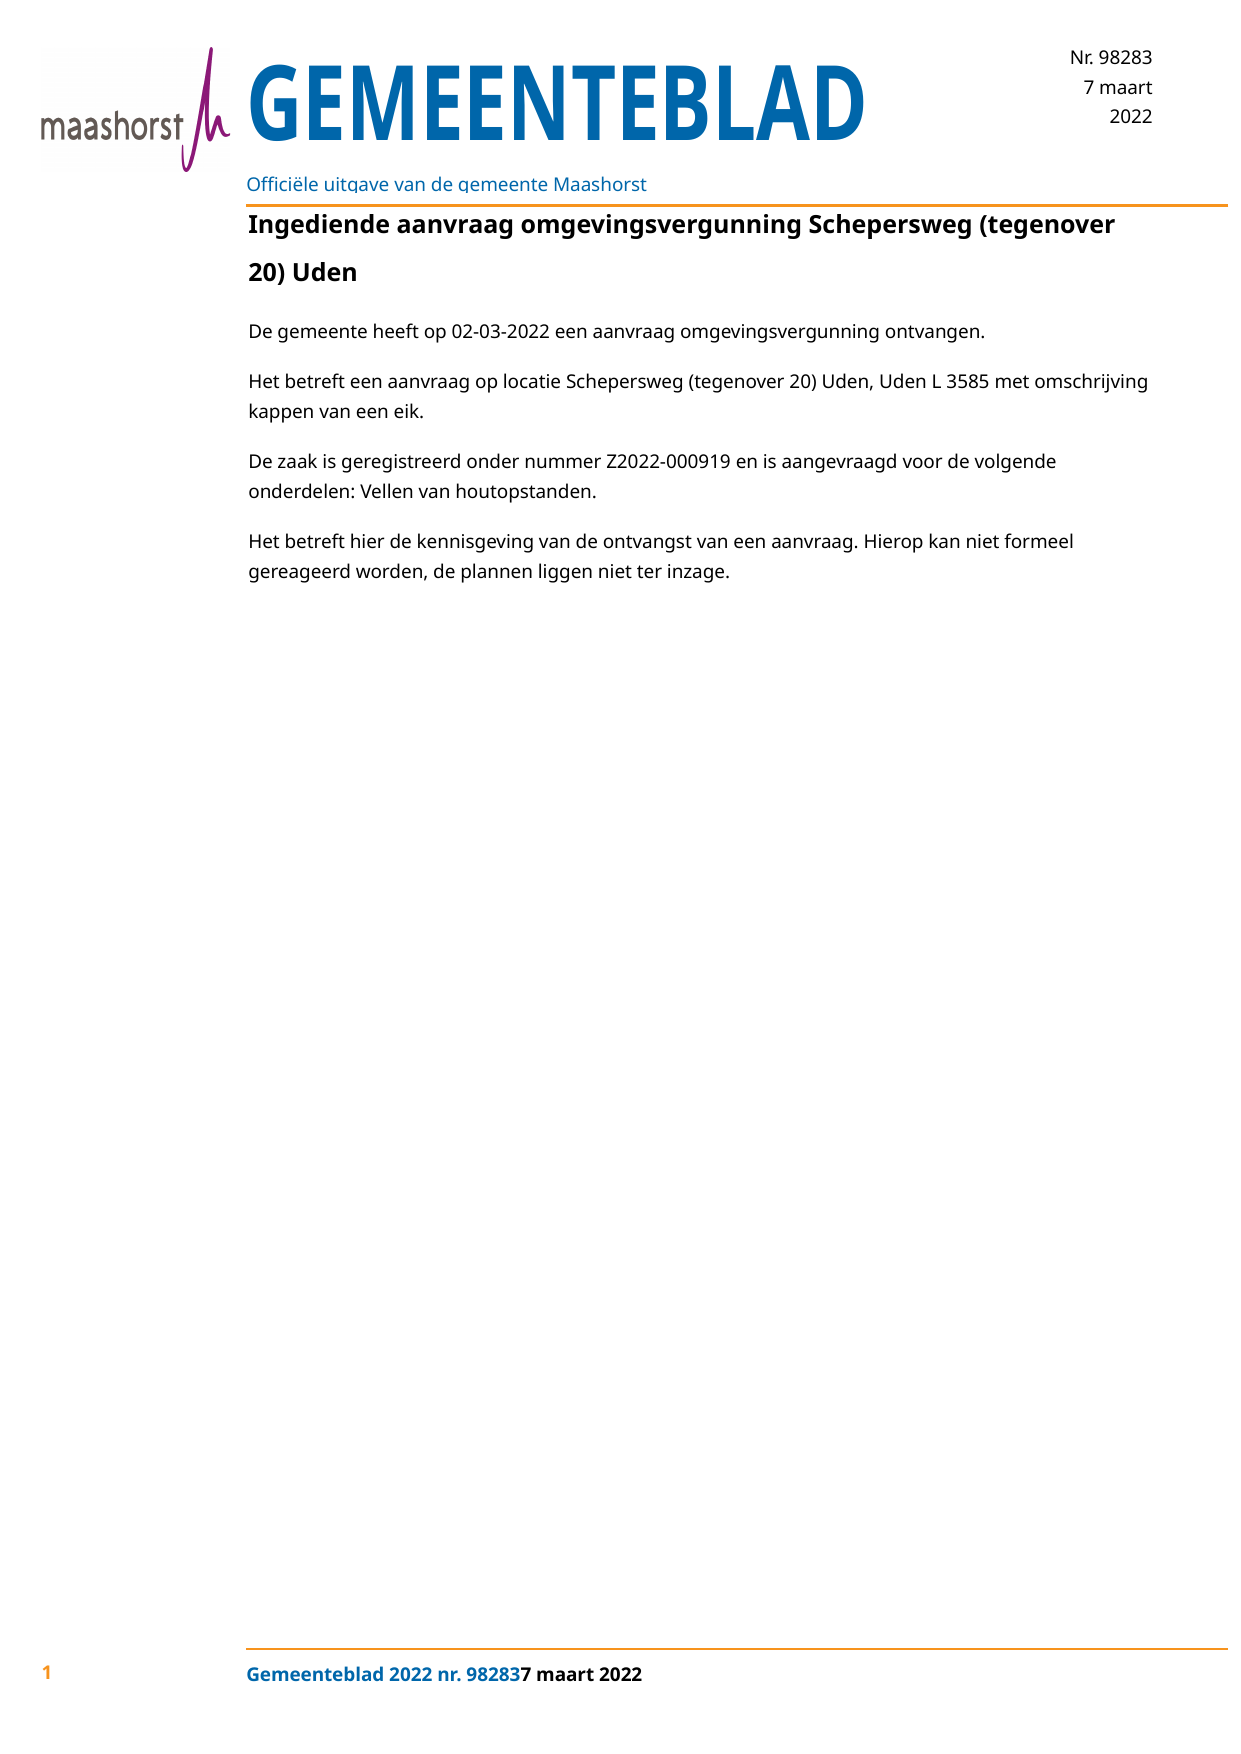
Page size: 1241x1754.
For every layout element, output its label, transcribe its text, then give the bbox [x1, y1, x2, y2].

text De gemeente heeft op 02-03-2022 een aanvraag omgevingsvergunning ontvangen. [248, 318, 1152, 344]
text Het betreft hier de kennisgeving van de ontvangst van een aanvraag. Hierop kan niet formeel gereageerd worden, de plannen liggen niet ter inzage. [248, 528, 1152, 584]
text Het betreft een aanvraag op locatie Schepersweg (tegenover 20) Uden, Uden L 3585 met omschrijving kappen van een eik. [248, 368, 1152, 424]
text Ingediende aanvraag omgevingsvergunning Schepersweg (tegenover 20) Uden [248, 207, 1152, 288]
picture [41, 47, 231, 172]
text De zaak is geregistreerd onder nummer Z2022-000919 en is aangevraagd voor de volgende onderdelen: Vellen van houtopstanden. [248, 448, 1152, 504]
